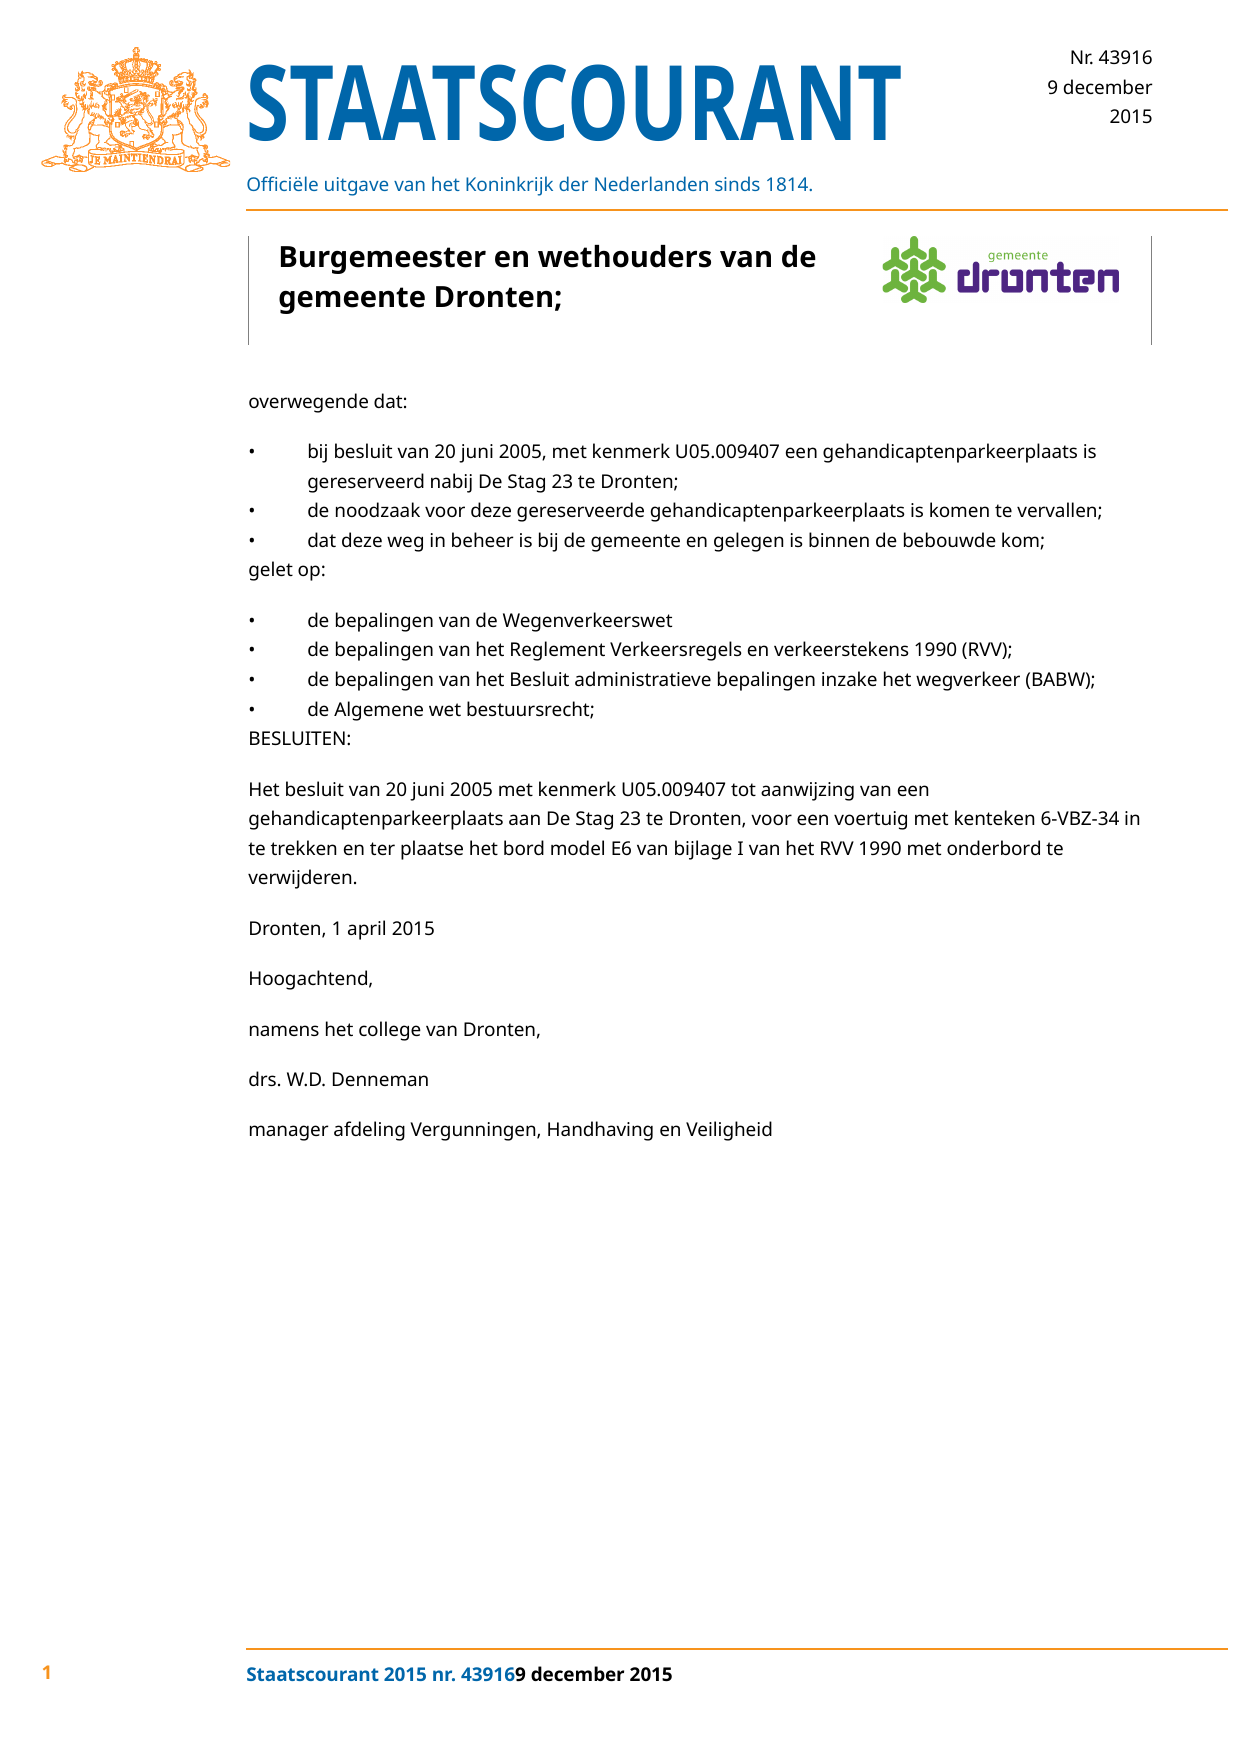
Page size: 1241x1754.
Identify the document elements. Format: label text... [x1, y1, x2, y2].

list de noodzaak voor deze gereserveerde gehandicaptenparkeerplaats is komen te vervallen; [248, 497, 1152, 523]
table_header [850, 303, 1151, 345]
text Het besluit van 20 juni 2005 met kenmerk U05.009407 tot aanwijzing van een gehandicaptenparkeerplaats aan De Stag 23 te Dronten, voor een voertuig met kenteken 6-VBZ-34 in te trekken en ter plaatse het bord model E6 van bijlage I van het RVV 1990 met onderbord te verwijderen. [248, 776, 1152, 890]
text manager afdeling Vergunningen, Handhaving en Veiligheid [248, 1117, 1152, 1142]
text BESLUITEN: [248, 725, 1152, 751]
list de Algemene wet bestuursrecht; [248, 696, 1152, 722]
picture [41, 47, 231, 172]
table_header [850, 236, 882, 302]
text drs. W.D. Denneman [248, 1066, 1152, 1092]
text Hoogachtend, [248, 965, 1152, 991]
picture [882, 236, 1119, 303]
table_header [1119, 236, 1151, 302]
text overwegende dat: [248, 388, 1152, 414]
list bij besluit van 20 juni 2005, met kenmerk U05.009407 een gehandicaptenparkeerplaats is gereserveerd nabij De Stag 23 te Dronten; [248, 438, 1152, 494]
table_header Burgemeester en wethouders van de gemeente Dronten; [249, 236, 850, 345]
list dat deze weg in beheer is bij de gemeente en gelegen is binnen de bebouwde kom; [248, 527, 1152, 553]
list de bepalingen van de Wegenverkeerswet [248, 607, 1152, 633]
text gelet op: [248, 557, 1152, 582]
text Dronten, 1 april 2015 [248, 915, 1152, 941]
list de bepalingen van het Reglement Verkeersregels en verkeerstekens 1990 (RVV); [248, 637, 1152, 662]
text namens het college van Dronten, [248, 1016, 1152, 1042]
list de bepalingen van het Besluit administratieve bepalingen inzake het wegverkeer (BABW); [248, 666, 1152, 692]
